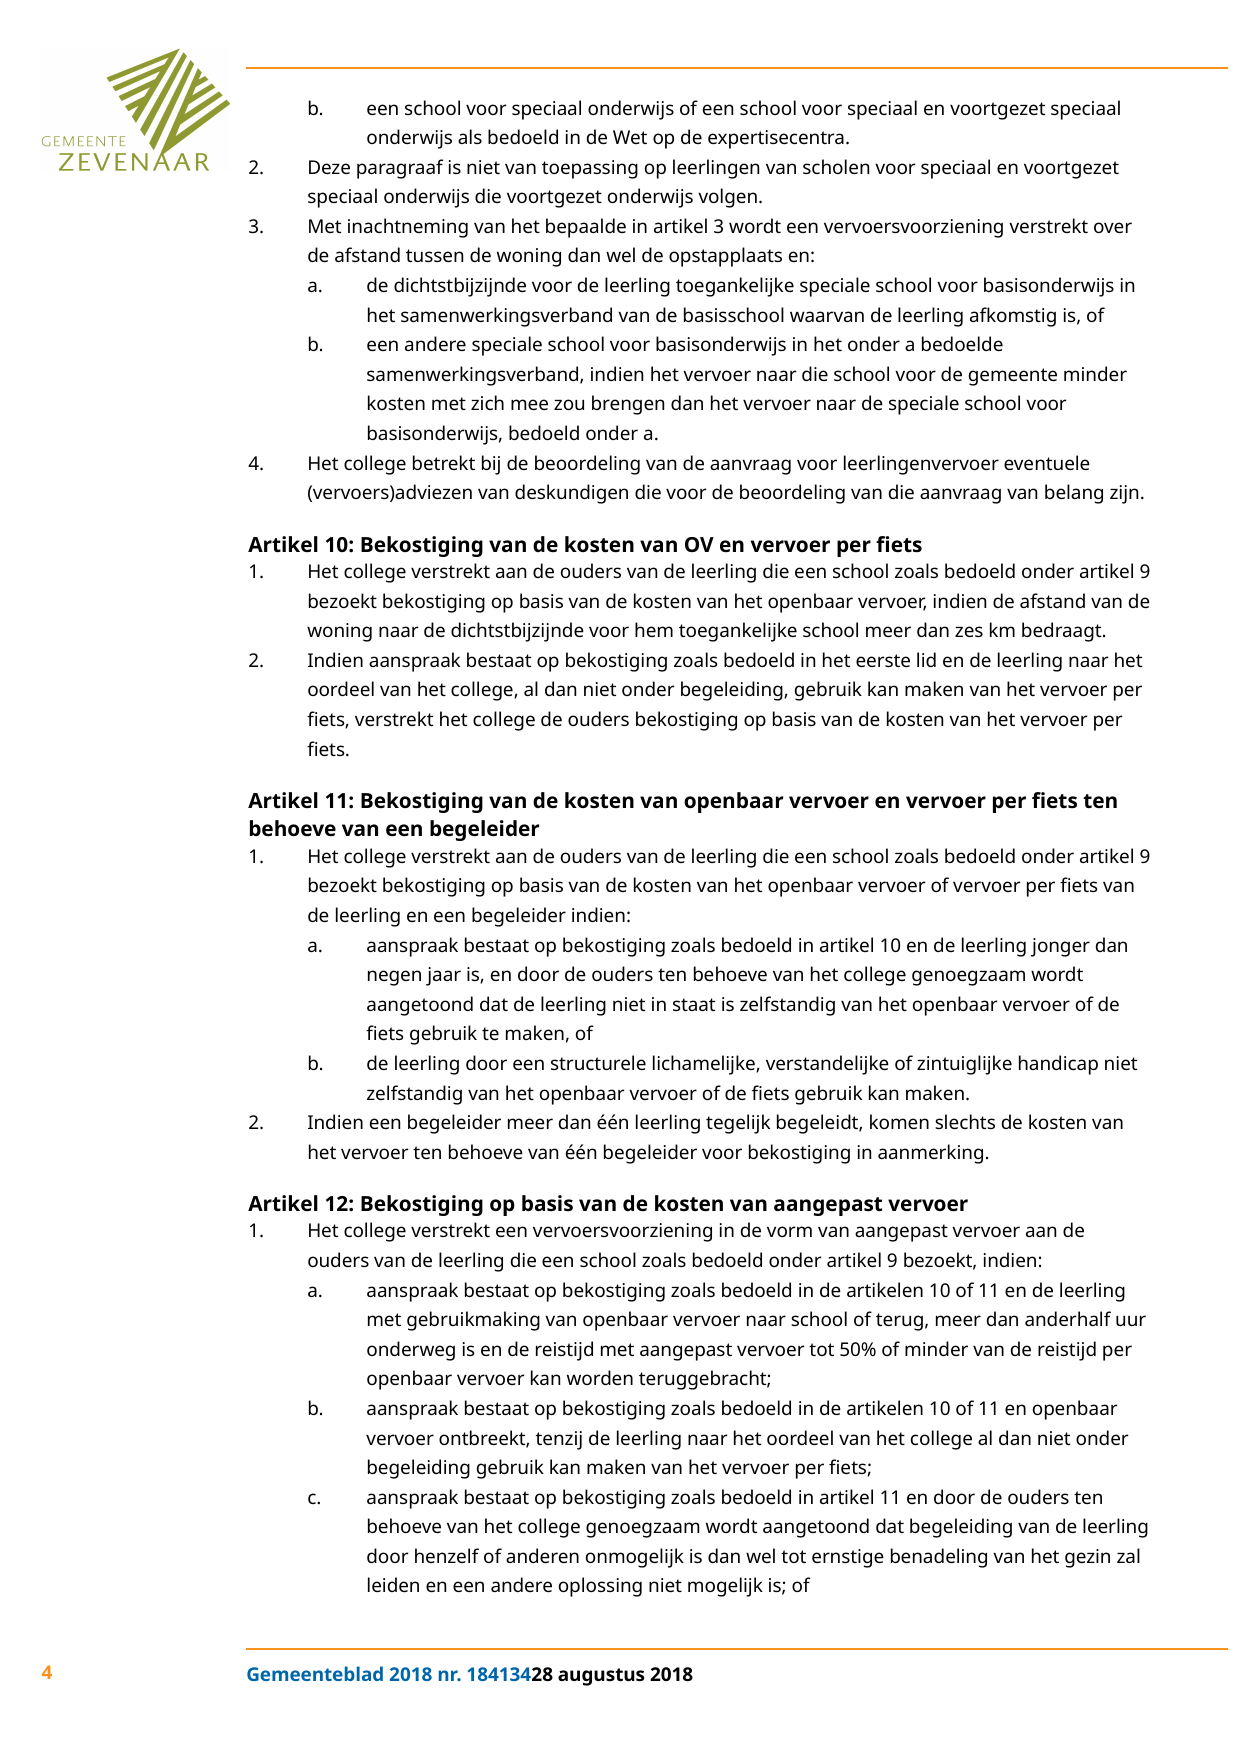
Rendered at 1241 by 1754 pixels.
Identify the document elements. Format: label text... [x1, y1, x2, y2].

list een school voor speciaal onderwijs of een school voor speciaal en voortgezet speciaal onderwijs als bedoeld in de Wet op de expertisecentra. [307, 95, 1152, 150]
list Het college verstrekt een vervoersvoorziening in de vorm van aangepast vervoer aan de ouders van de leerling die een school zoals bedoeld onder artikel 9 bezoekt, indien: [248, 1218, 1152, 1273]
list Deze paragraaf is niet van toepassing op leerlingen van scholen voor speciaal en voortgezet speciaal onderwijs die voortgezet onderwijs volgen. [248, 154, 1152, 209]
list de leerling door een structurele lichamelijke, verstandelijke of zintuiglijke handicap niet zelfstandig van het openbaar vervoer of de fiets gebruik kan maken. [307, 1050, 1152, 1105]
list Het college verstrekt aan de ouders van de leerling die een school zoals bedoeld onder artikel 9 bezoekt bekostiging op basis van de kosten van het openbaar vervoer, indien de afstand van de woning naar de dichtstbijzijnde voor hem toegankelijke school meer dan zes km bedraagt. [248, 558, 1152, 643]
text Artikel 11: Bekostiging van de kosten van openbaar vervoer en vervoer per fiets ten behoeve van een begeleider [248, 786, 1152, 843]
text Artikel 12: Bekostiging op basis van de kosten van aangepast vervoer [248, 1189, 1152, 1218]
list Met inachtneming van het bepaalde in artikel 3 wordt een vervoersvoorziening verstrekt over de afstand tussen de woning dan wel de opstapplaats en: [248, 213, 1152, 268]
list Het college betrekt bij de beoordeling van de aanvraag voor leerlingenvervoer eventuele (vervoers)adviezen van deskundigen die voor de beoordeling van die aanvraag van belang zijn. [248, 450, 1152, 505]
picture [41, 47, 231, 172]
list de dichtstbijzijnde voor de leerling toegankelijke speciale school voor basisonderwijs in het samenwerkingsverband van de basisschool waarvan de leerling afkomstig is, of [307, 272, 1152, 328]
list een andere speciale school voor basisonderwijs in het onder a bedoelde samenwerkingsverband, indien het vervoer naar die school voor de gemeente minder kosten met zich mee zou brengen dan het vervoer naar de speciale school voor basisonderwijs, bedoeld onder a. [307, 331, 1152, 446]
list aanspraak bestaat op bekostiging zoals bedoeld in de artikelen 10 of 11 en openbaar vervoer ontbreekt, tenzij de leerling naar het oordeel van het college al dan niet onder begeleiding gebruik kan maken van het vervoer per fiets; [307, 1395, 1152, 1480]
text Artikel 10: Bekostiging van de kosten van OV en vervoer per fiets [248, 530, 1152, 558]
list aanspraak bestaat op bekostiging zoals bedoeld in de artikelen 10 of 11 en de leerling met gebruikmaking van openbaar vervoer naar school of terug, meer dan anderhalf uur onderweg is en de reistijd met aangepast vervoer tot 50% of minder van de reistijd per openbaar vervoer kan worden teruggebracht; [307, 1277, 1152, 1391]
list Het college verstrekt aan de ouders van de leerling die een school zoals bedoeld onder artikel 9 bezoekt bekostiging op basis van de kosten van het openbaar vervoer of vervoer per fiets van de leerling en een begeleider indien: [248, 843, 1152, 928]
list Indien een begeleider meer dan één leerling tegelijk begeleidt, komen slechts de kosten van het vervoer ten behoeve van één begeleider voor bekostiging in aanmerking. [248, 1109, 1152, 1164]
list aanspraak bestaat op bekostiging zoals bedoeld in artikel 10 en de leerling jonger dan negen jaar is, en door de ouders ten behoeve van het college genoegzaam wordt aangetoond dat de leerling niet in staat is zelfstandig van het openbaar vervoer of de fiets gebruik te maken, of [307, 932, 1152, 1046]
list aanspraak bestaat op bekostiging zoals bedoeld in artikel 11 en door de ouders ten behoeve van het college genoegzaam wordt aangetoond dat begeleiding van de leerling door henzelf of anderen onmogelijk is dan wel tot ernstige benadeling van het gezin zal leiden en een andere oplossing niet mogelijk is; of [307, 1484, 1152, 1598]
list Indien aanspraak bestaat op bekostiging zoals bedoeld in het eerste lid en de leerling naar het oordeel van het college, al dan niet onder begeleiding, gebruik kan maken van het vervoer per fiets, verstrekt het college de ouders bekostiging op basis van de kosten van het vervoer per fiets. [248, 647, 1152, 761]
